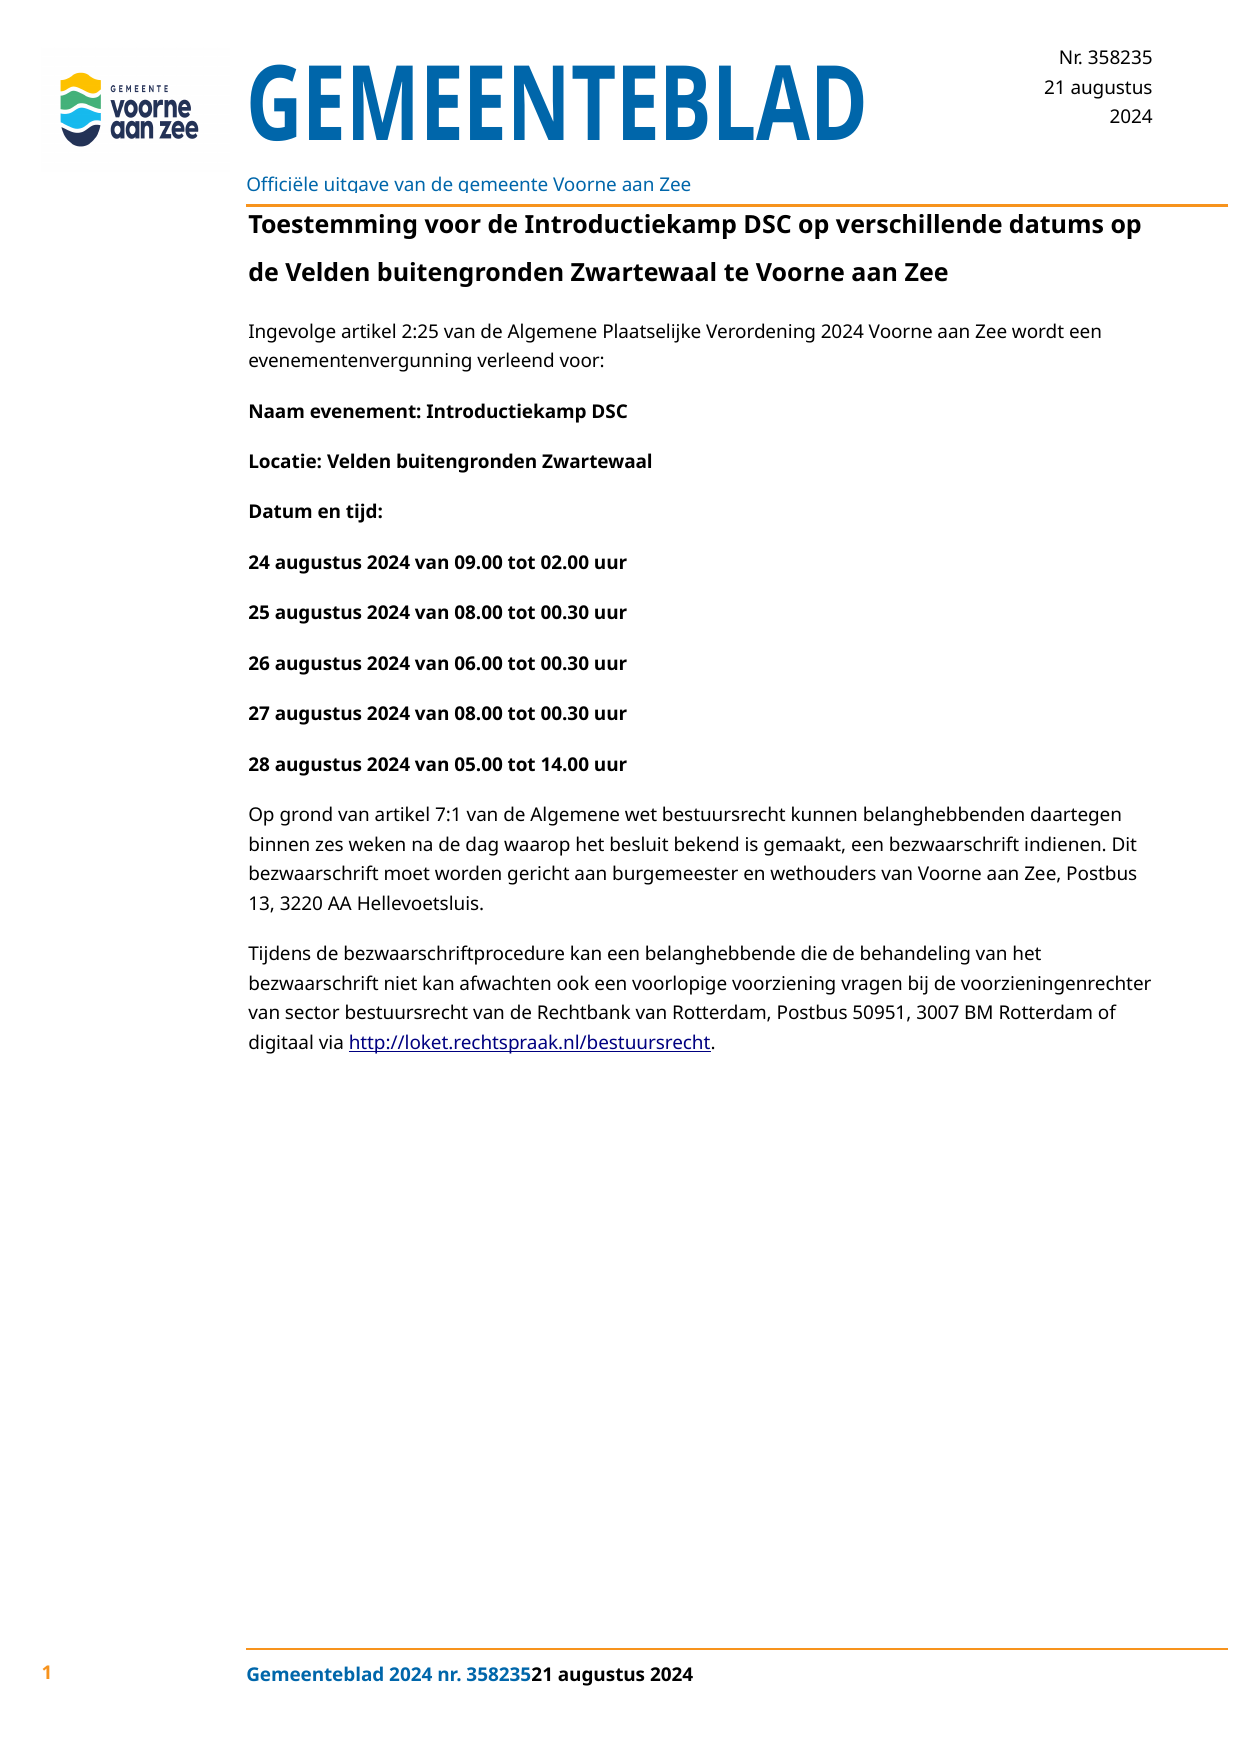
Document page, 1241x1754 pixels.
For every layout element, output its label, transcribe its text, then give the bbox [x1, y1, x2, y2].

text 27 augustus 2024 van 08.00 tot 00.30 uur [248, 700, 1152, 726]
text 26 augustus 2024 van 06.00 tot 00.30 uur [248, 650, 1152, 676]
text 28 augustus 2024 van 05.00 tot 14.00 uur [248, 751, 1152, 777]
text Toestemming voor de Introductiekamp DSC op verschillende datums op de Velden buitengronden Zwartewaal te Voorne aan Zee [248, 207, 1152, 288]
text Op grond van artikel 7:1 van de Algemene wet bestuursrecht kunnen belanghebbenden daartegen binnen zes weken na de dag waarop het besluit bekend is gemaakt, een bezwaarschrift indienen. Dit bezwaarschrift moet worden gericht aan burgemeester en wethouders van Voorne aan Zee, Postbus 13, 3220 AA Hellevoetsluis. [248, 801, 1152, 916]
text Datum en tijd: [248, 499, 1152, 524]
text Ingevolge artikel 2:25 van de Algemene Plaatselijke Verordening 2024 Voorne aan Zee wordt een evenementenvergunning verleend voor: [248, 318, 1152, 373]
text 24 augustus 2024 van 09.00 tot 02.00 uur [248, 549, 1152, 575]
text Naam evenement: Introductiekamp DSC [248, 398, 1152, 424]
picture [41, 47, 231, 172]
text Tijdens de bezwaarschriftprocedure kan een belanghebbende die de behandeling van het bezwaarschrift niet kan afwachten ook een voorlopige voorziening vragen bij de voorzieningenrechter van sector bestuursrecht van de Rechtbank van Rotterdam, Postbus 50951, 3007 BM Rotterdam of digitaal via http://loket.rechtspraak.nl/bestuursrecht. [248, 940, 1152, 1055]
text Locatie: Velden buitengronden Zwartewaal [248, 448, 1152, 474]
text 25 augustus 2024 van 08.00 tot 00.30 uur [248, 599, 1152, 625]
